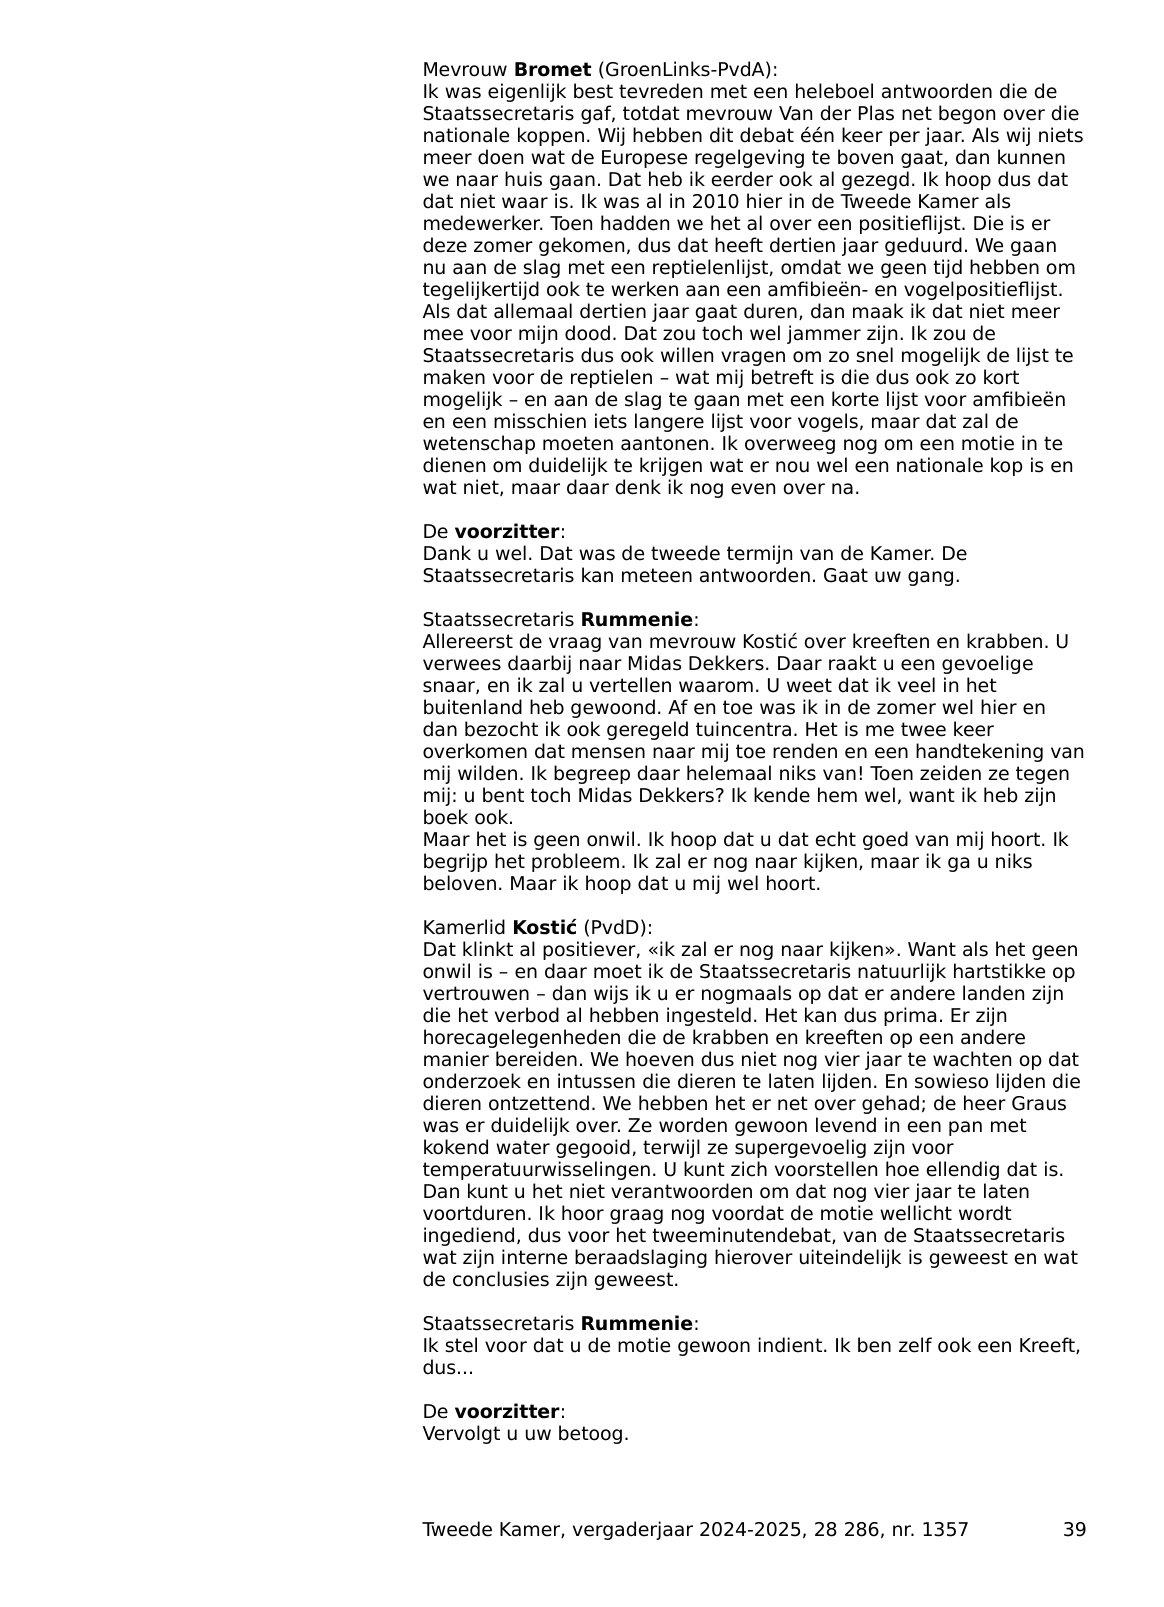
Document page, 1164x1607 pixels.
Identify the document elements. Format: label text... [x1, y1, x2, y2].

text Vervolgt u uw betoog. [422, 1423, 1087, 1445]
text Ik was eigenlijk best tevreden met een heleboel antwoorden die de Staatssecretaris gaf, totdat mevrouw Van der Plas net begon over die nationale koppen. Wij hebben dit debat één keer per jaar. Als wij niets meer doen wat de Europese regelgeving te boven gaat, dan kunnen we naar huis gaan. Dat heb ik eerder ook al gezegd. Ik hoop dus dat dat niet waar is. Ik was al in 2010 hier in de Tweede Kamer als medewerker. Toen hadden we het al over een positieflijst. Die is er deze zomer gekomen, dus dat heeft dertien jaar geduurd. We gaan nu aan de slag met een reptielenlijst, omdat we geen tijd hebben om tegelijkertijd ook te werken aan een amfibieën- en vogelpositieflijst. Als dat allemaal dertien jaar gaat duren, dan maak ik dat niet meer mee voor mijn dood. Dat zou toch wel jammer zijn. Ik zou de Staatssecretaris dus ook willen vragen om zo snel mogelijk de lijst te maken voor de reptielen – wat mij betreft is die dus ook zo kort mogelijk – en aan de slag te gaan met een korte lijst voor amfibieën en een misschien iets langere lijst voor vogels, maar dat zal de wetenschap moeten aantonen. Ik overweeg nog om een motie in te dienen om duidelijk te krijgen wat er nou wel een nationale kop is en wat niet, maar daar denk ik nog even over na. [422, 81, 1087, 499]
text De voorzitter: [422, 1401, 1087, 1423]
text De voorzitter: [422, 521, 1087, 543]
text Maar het is geen onwil. Ik hoop dat u dat echt goed van mij hoort. Ik begrijp het probleem. Ik zal er nog naar kijken, maar ik ga u niks beloven. Maar ik hoop dat u mij wel hoort. [422, 829, 1087, 895]
text Dank u wel. Dat was de tweede termijn van de Kamer. De Staatssecretaris kan meteen antwoorden. Gaat uw gang. [422, 543, 1087, 587]
text Allereerst de vraag van mevrouw Kostić over kreeften en krabben. U verwees daarbij naar Midas Dekkers. Daar raakt u een gevoelige snaar, en ik zal u vertellen waarom. U weet dat ik veel in het buitenland heb gewoond. Af en toe was ik in de zomer wel hier en dan bezocht ik ook geregeld tuincentra. Het is me twee keer overkomen dat mensen naar mij toe renden en een handtekening van mij wilden. Ik begreep daar helemaal niks van! Toen zeiden ze tegen mij: u bent toch Midas Dekkers? Ik kende hem wel, want ik heb zijn boek ook. [422, 631, 1087, 829]
text Staatssecretaris Rummenie: [422, 609, 1087, 631]
text Staatssecretaris Rummenie: [422, 1313, 1087, 1335]
text Kamerlid Kostić (PvdD): [422, 917, 1087, 939]
text Ik stel voor dat u de motie gewoon indient. Ik ben zelf ook een Kreeft, dus... [422, 1335, 1087, 1379]
text Dat klinkt al positiever, «ik zal er nog naar kijken». Want als het geen onwil is – en daar moet ik de Staatssecretaris natuurlijk hartstikke op vertrouwen – dan wijs ik u er nogmaals op dat er andere landen zijn die het verbod al hebben ingesteld. Het kan dus prima. Er zijn horecagelegenheden die de krabben en kreeften op een andere manier bereiden. We hoeven dus niet nog vier jaar te wachten op dat onderzoek en intussen die dieren te laten lijden. En sowieso lijden die dieren ontzettend. We hebben het er net over gehad; de heer Graus was er duidelijk over. Ze worden gewoon levend in een pan met kokend water gegooid, terwijl ze supergevoelig zijn voor temperatuurwisselingen. U kunt zich voorstellen hoe ellendig dat is. Dan kunt u het niet verantwoorden om dat nog vier jaar te laten voortduren. Ik hoor graag nog voordat de motie wellicht wordt ingediend, dus voor het tweeminutendebat, van de Staatssecretaris wat zijn interne beraadslaging hierover uiteindelijk is geweest en wat de conclusies zijn geweest. [422, 939, 1087, 1291]
text Mevrouw Bromet (GroenLinks-PvdA): [422, 59, 1087, 81]
